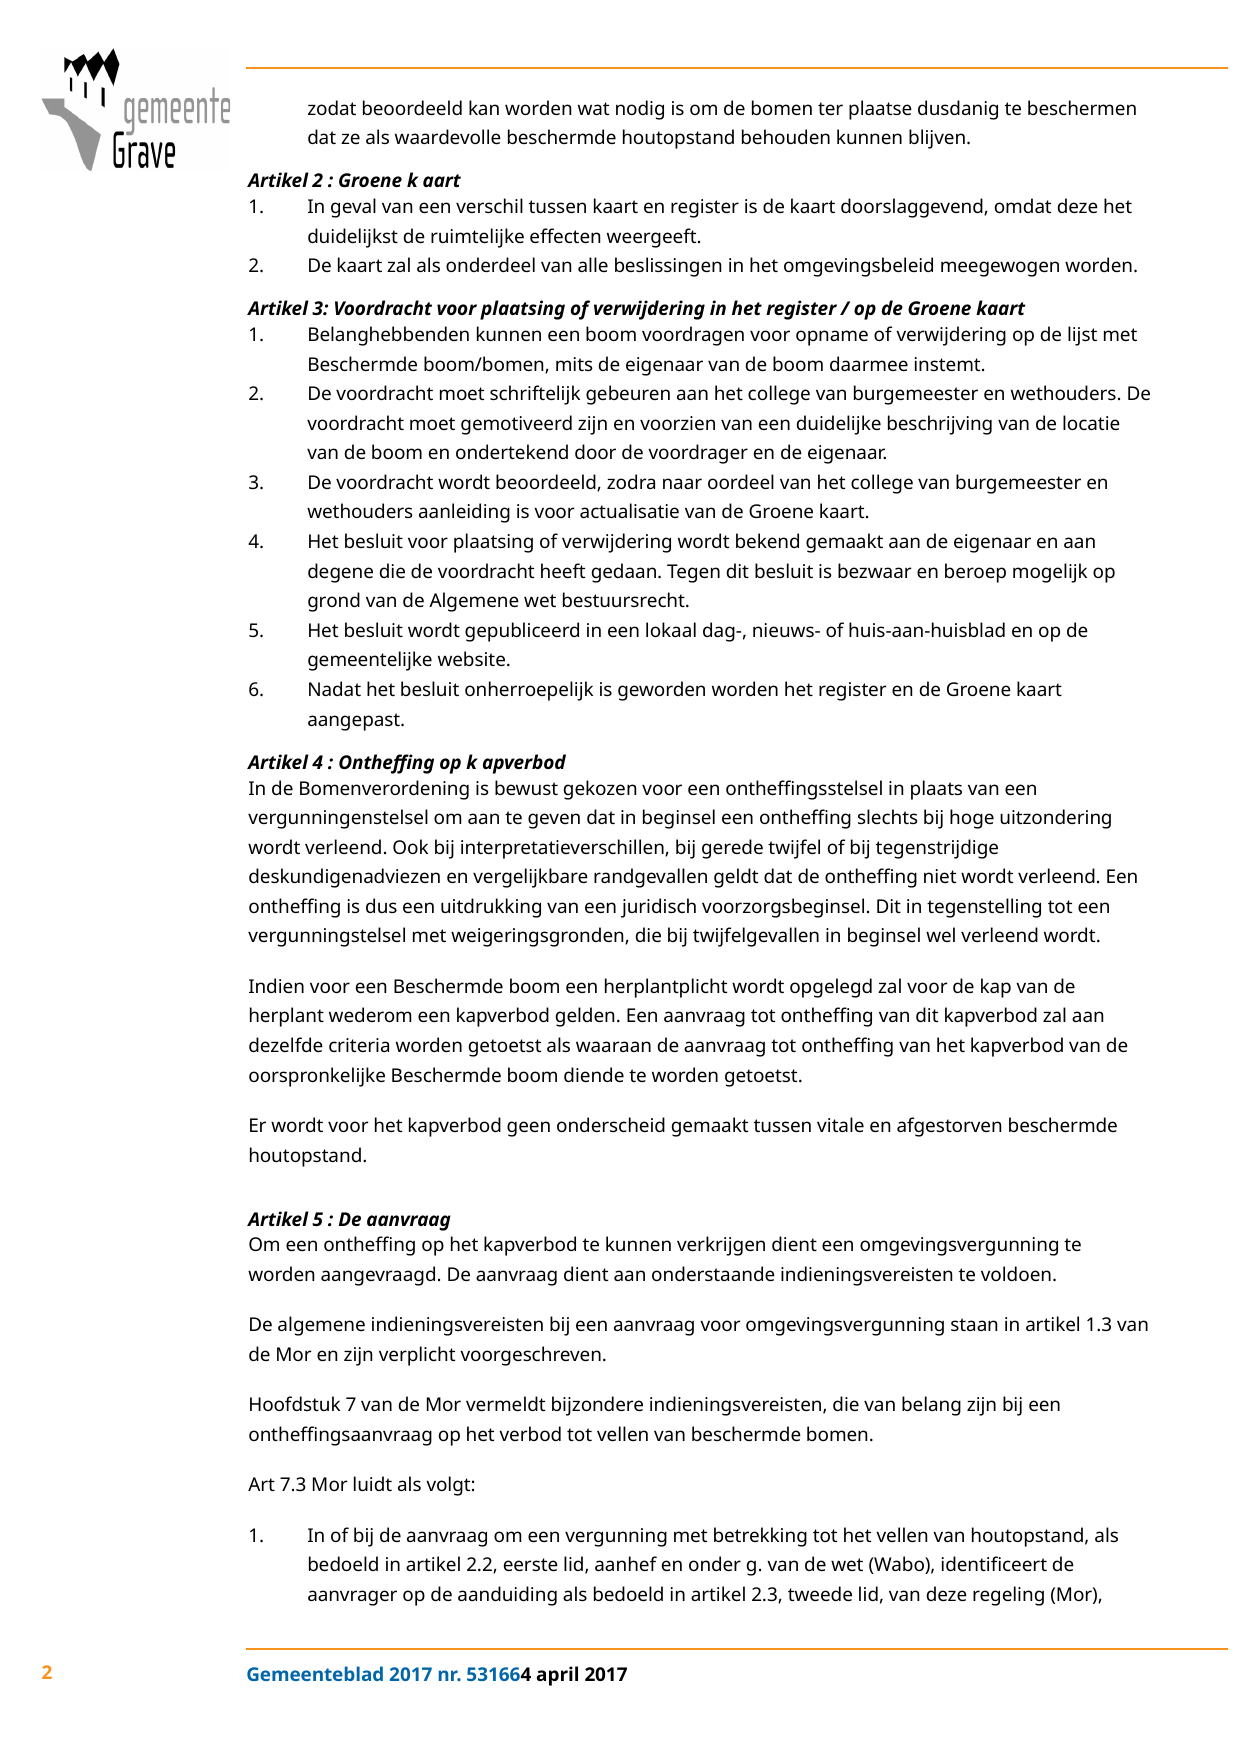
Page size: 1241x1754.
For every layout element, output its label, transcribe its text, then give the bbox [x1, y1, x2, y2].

text Artikel 2 : Groene k aart [248, 167, 1152, 193]
text De algemene indieningsvereisten bij een aanvraag voor omgevingsvergunning staan in artikel 1.3 van de Mor en zijn verplicht voorgeschreven. [248, 1311, 1152, 1367]
text Artikel 4 : Ontheffing op k apverbod [248, 749, 1152, 775]
text Art 7.3 Mor luidt als volgt: [248, 1471, 1152, 1497]
text Om een ontheffing op het kapverbod te kunnen verkrijgen dient een omgevingsvergunning te worden aangevraagd. De aanvraag dient aan onderstaande indieningsvereisten te voldoen. [248, 1231, 1152, 1287]
text Er wordt voor het kapverbod geen onderscheid gemaakt tussen vitale en afgestorven beschermde houtopstand. [248, 1112, 1152, 1167]
text In de Bomenverordening is bewust gekozen voor een ontheffingsstelsel in plaats van een vergunningenstelsel om aan te geven dat in beginsel een ontheffing slechts bij hoge uitzondering wordt verleend. Ook bij interpretatieverschillen, bij gerede twijfel of bij tegenstrijdige deskundigenadviezen en vergelijkbare randgevallen geldt dat de ontheffing niet wordt verleend. Een ontheffing is dus een uitdrukking van een juridisch voorzorgsbeginsel. Dit in tegenstelling tot een vergunningstelsel met weigeringsgronden, die bij twijfelgevallen in beginsel wel verleend wordt. [248, 775, 1152, 948]
list In of bij de aanvraag om een vergunning met betrekking tot het vellen van houtopstand, als bedoeld in artikel 2.2, eerste lid, aanhef en onder g. van de wet (Wabo), identificeert de aanvrager op de aanduiding als bedoeld in artikel 2.3, tweede lid, van deze regeling (Mor), [248, 1522, 1152, 1607]
list zodat beoordeeld kan worden wat nodig is om de bomen ter plaatse dusdanig te beschermen dat ze als waardevolle beschermde houtopstand behouden kunnen blijven. [248, 95, 1152, 150]
list Het besluit wordt gepubliceerd in een lokaal dag-, nieuws- of huis-aan-huisblad en op de gemeentelijke website. [248, 617, 1152, 672]
list De voordracht moet schriftelijk gebeuren aan het college van burgemeester en wethouders. De voordracht moet gemotiveerd zijn en voorzien van een duidelijke beschrijving van de locatie van de boom en ondertekend door de voordrager en de eigenaar. [248, 380, 1152, 465]
list Nadat het besluit onherroepelijk is geworden worden het register en de Groene kaart aangepast. [248, 676, 1152, 732]
list Het besluit voor plaatsing of verwijdering wordt bekend gemaakt aan de eigenaar en aan degene die de voordracht heeft gedaan. Tegen dit besluit is bezwaar en beroep mogelijk op grond van de Algemene wet bestuursrecht. [248, 528, 1152, 613]
text Indien voor een Beschermde boom een herplantplicht wordt opgelegd zal voor de kap van de herplant wederom een kapverbod gelden. Een aanvraag tot ontheffing van dit kapverbod zal aan dezelfde criteria worden getoetst als waaraan de aanvraag tot ontheffing van het kapverbod van de oorspronkelijke Beschermde boom diende te worden getoetst. [248, 973, 1152, 1087]
text Artikel 5 : De aanvraag [248, 1206, 1152, 1231]
picture [41, 47, 231, 172]
list Belanghebbenden kunnen een boom voordragen voor opname of verwijdering op de lijst met Beschermde boom/bomen, mits de eigenaar van de boom daarmee instemt. [248, 321, 1152, 377]
list In geval van een verschil tussen kaart en register is de kaart doorslaggevend, omdat deze het duidelijkst de ruimtelijke effecten weergeeft. [248, 193, 1152, 248]
list De kaart zal als onderdeel van alle beslissingen in het omgevingsbeleid meegewogen worden. [248, 252, 1152, 278]
text Hoofdstuk 7 van de Mor vermeldt bijzondere indieningsvereisten, die van belang zijn bij een ontheffingsaanvraag op het verbod tot vellen van beschermde bomen. [248, 1391, 1152, 1447]
list De voordracht wordt beoordeeld, zodra naar oordeel van het college van burgemeester en wethouders aanleiding is voor actualisatie van de Groene kaart. [248, 469, 1152, 524]
text Artikel 3: Voordracht voor plaatsing of verwijdering in het register / op de Groene kaart [248, 296, 1152, 321]
